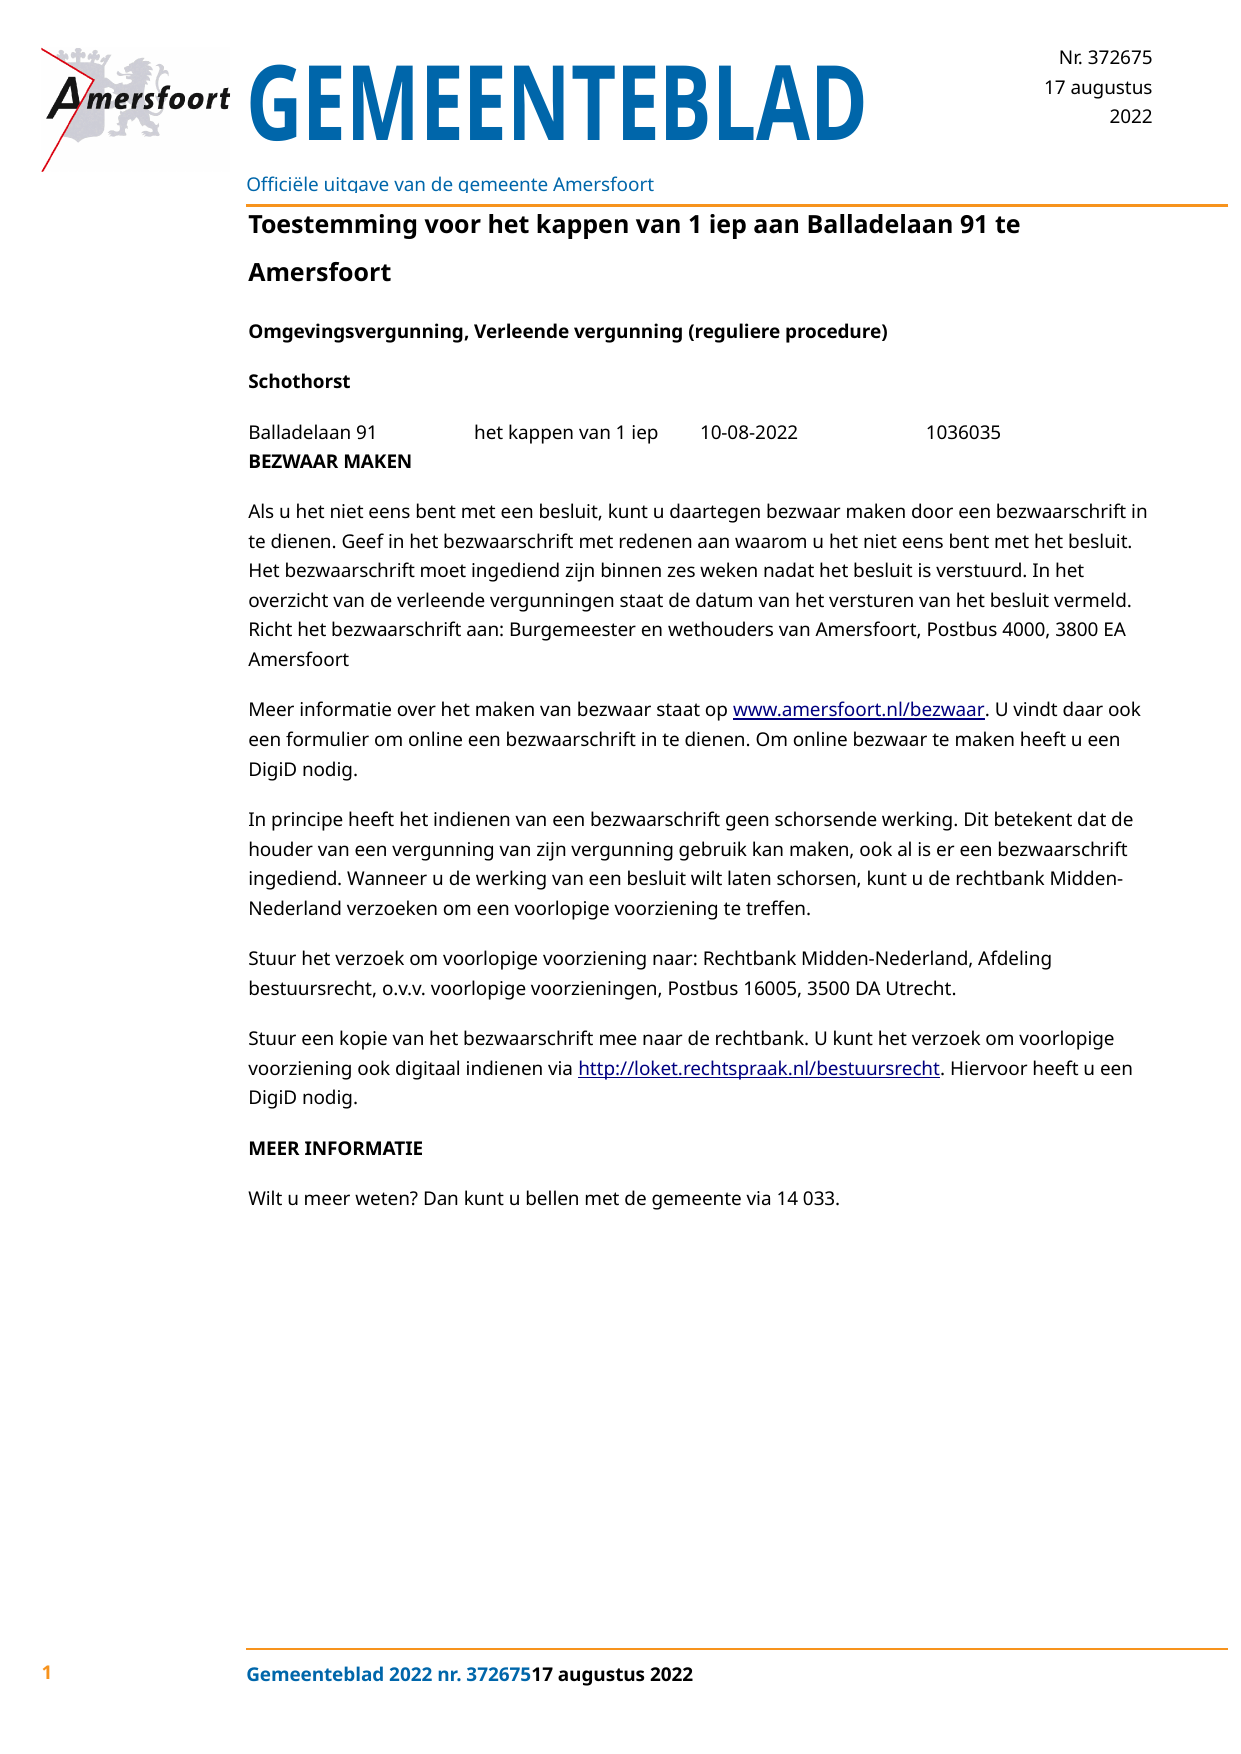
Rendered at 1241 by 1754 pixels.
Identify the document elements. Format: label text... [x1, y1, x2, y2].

text Meer informatie over het maken van bezwaar staat op www.amersfoort.nl/bezwaar. U vindt daar ook een formulier om online een bezwaarschrift in te dienen. Om online bezwaar te maken heeft u een DigiD nodig. [248, 697, 1152, 781]
table_header 10-08-2022 [700, 419, 926, 444]
text Toestemming voor het kappen van 1 iep aan Balladelaan 91 te Amersfoort [248, 207, 1152, 288]
text Schothorst [248, 368, 1152, 394]
table_header 1036035 [926, 419, 1152, 444]
text Wilt u meer weten? Dan kunt u bellen met de gemeente via 14 033. [248, 1185, 1152, 1211]
picture [41, 47, 231, 172]
table_header het kappen van 1 iep [474, 419, 700, 444]
text MEER INFORMATIE [248, 1135, 1152, 1161]
text Omgevingsvergunning, Verleende vergunning (reguliere procedure) [248, 318, 1152, 344]
text Als u het niet eens bent met een besluit, kunt u daartegen bezwaar maken door een bezwaarschrift in te dienen. Geef in het bezwaarschrift met redenen aan waarom u het niet eens bent met het besluit. Het bezwaarschrift moet ingediend zijn binnen zes weken nadat het besluit is verstuurd. In het overzicht van de verleende vergunningen staat de datum van het versturen van het besluit vermeld. Richt het bezwaarschrift aan: Burgemeester en wethouders van Amersfoort, Postbus 4000, 3800 EA Amersfoort [248, 498, 1152, 672]
text Stuur een kopie van het bezwaarschrift mee naar de rechtbank. U kunt het verzoek om voorlopige voorziening ook digitaal indienen via http://loket.rechtspraak.nl/bestuursrecht. Hiervoor heeft u een DigiD nodig. [248, 1025, 1152, 1110]
text Stuur het verzoek om voorlopige voorziening naar: Rechtbank Midden-Nederland, Afdeling bestuursrecht, o.v.v. voorlopige voorzieningen, Postbus 16005, 3500 DA Utrecht. [248, 945, 1152, 1001]
table_header Balladelaan 91 [248, 419, 474, 444]
text BEZWAAR MAKEN [248, 448, 1152, 473]
text In principe heeft het indienen van een bezwaarschrift geen schorsende werking. Dit betekent dat de houder van een vergunning van zijn vergunning gebruik kan maken, ook al is er een bezwaarschrift ingediend. Wanneer u de werking van een besluit wilt laten schorsen, kunt u de rechtbank Midden-Nederland verzoeken om een voorlopige voorziening te treffen. [248, 806, 1152, 921]
